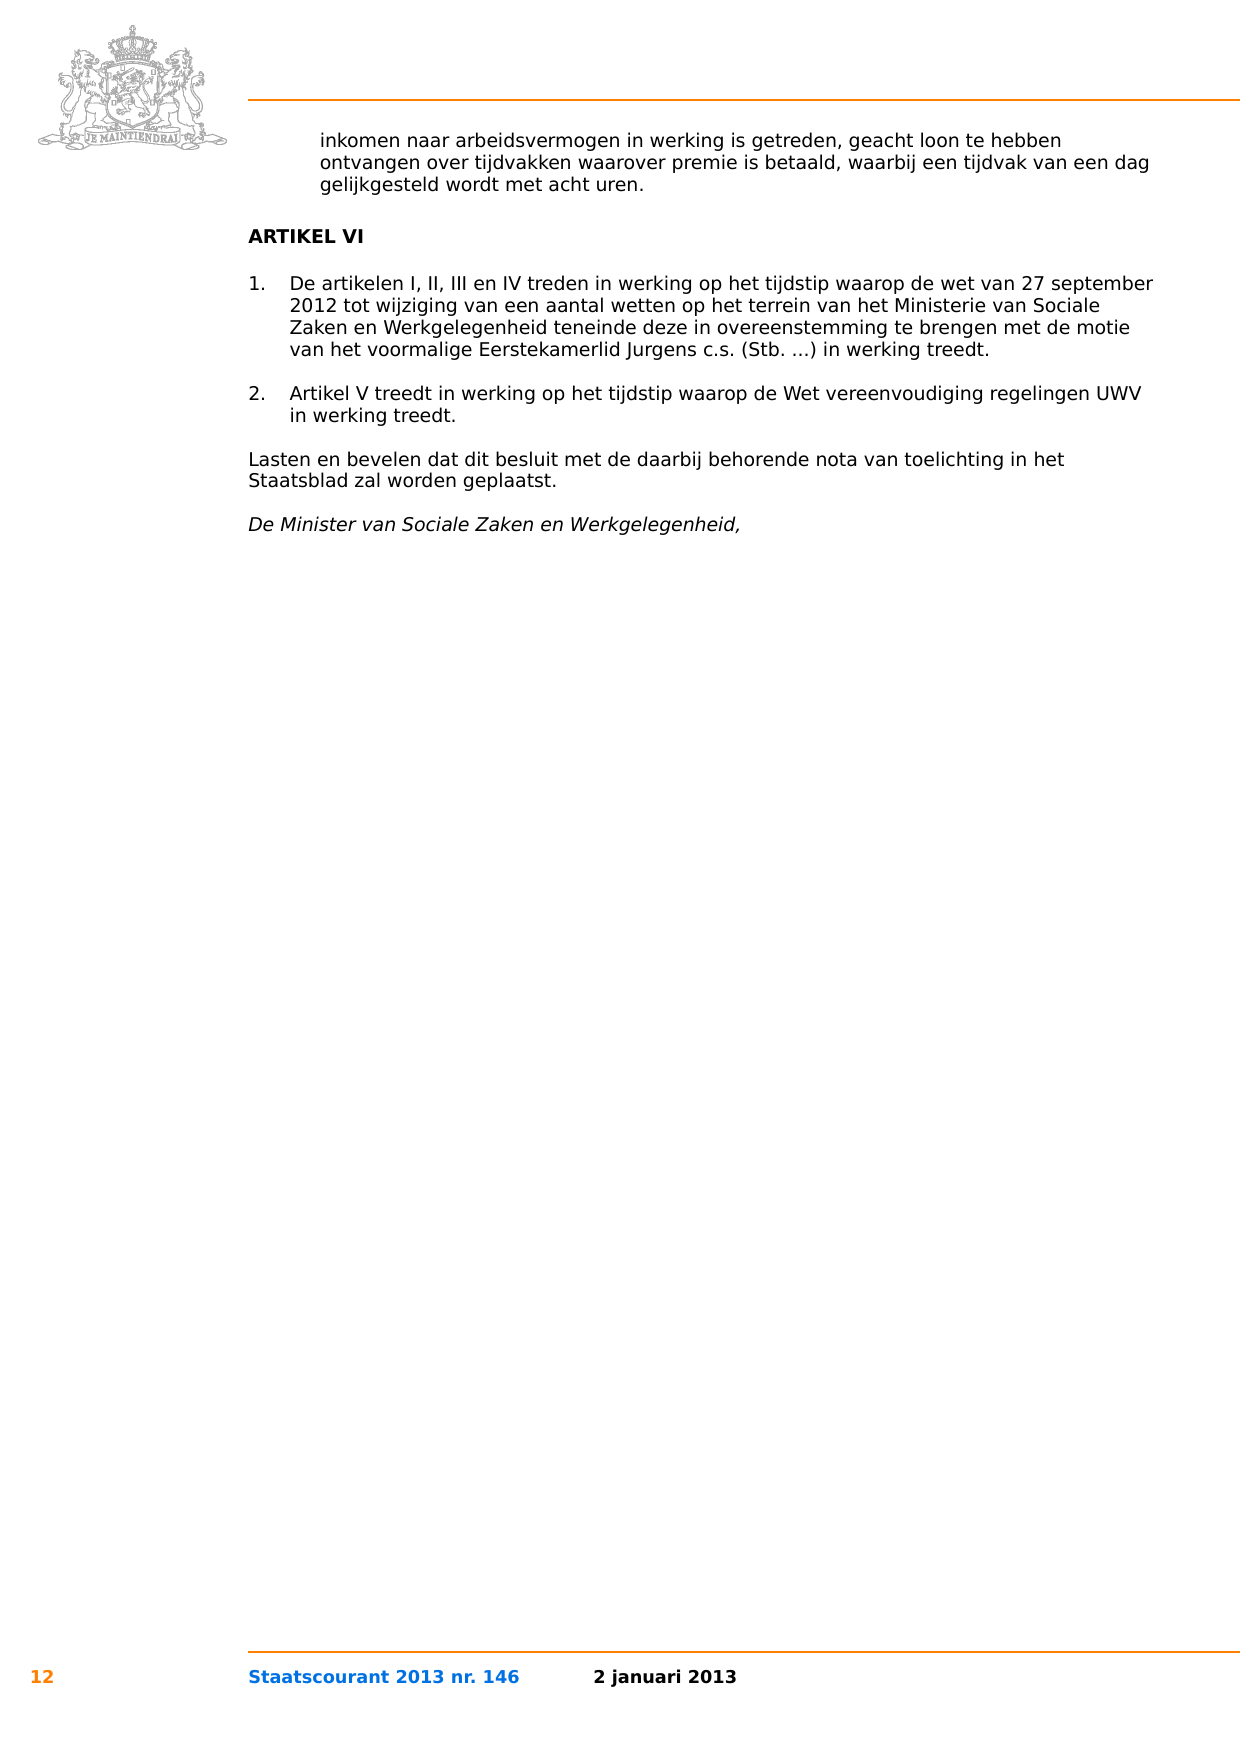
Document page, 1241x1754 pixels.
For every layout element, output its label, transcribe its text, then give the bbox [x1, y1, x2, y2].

text Lasten en bevelen dat dit besluit met de daarbij behorende nota van toelichting in het Staatsblad zal worden geplaatst. [248, 448, 1163, 492]
text inkomen naar arbeidsvermogen in werking is getreden, geacht loon te hebben ontvangen over tijdvakken waarover premie is betaald, waarbij een tijdvak van een dag gelijkgesteld wordt met acht uren. [278, 130, 1163, 196]
subtitle ARTIKEL VI [248, 226, 1163, 248]
text 1. De artikelen I, II, III en IV treden in werking op het tijdstip waarop de wet van 27 september 2012 tot wijziging van een aantal wetten op het terrein van het Ministerie van Sociale Zaken en Werkgelegenheid teneinde deze in overeenstemming te brengen met de motie van het voormalige Eerstekamerlid Jurgens c.s. (Stb. ...) in werking treedt. [248, 273, 1163, 361]
picture [38, 25, 227, 150]
text 2. Artikel V treedt in werking op het tijdstip waarop de Wet vereenvoudiging regelingen UWV in werking treedt. [248, 383, 1163, 427]
text De Minister van Sociale Zaken en Werkgelegenheid, [248, 514, 1163, 536]
